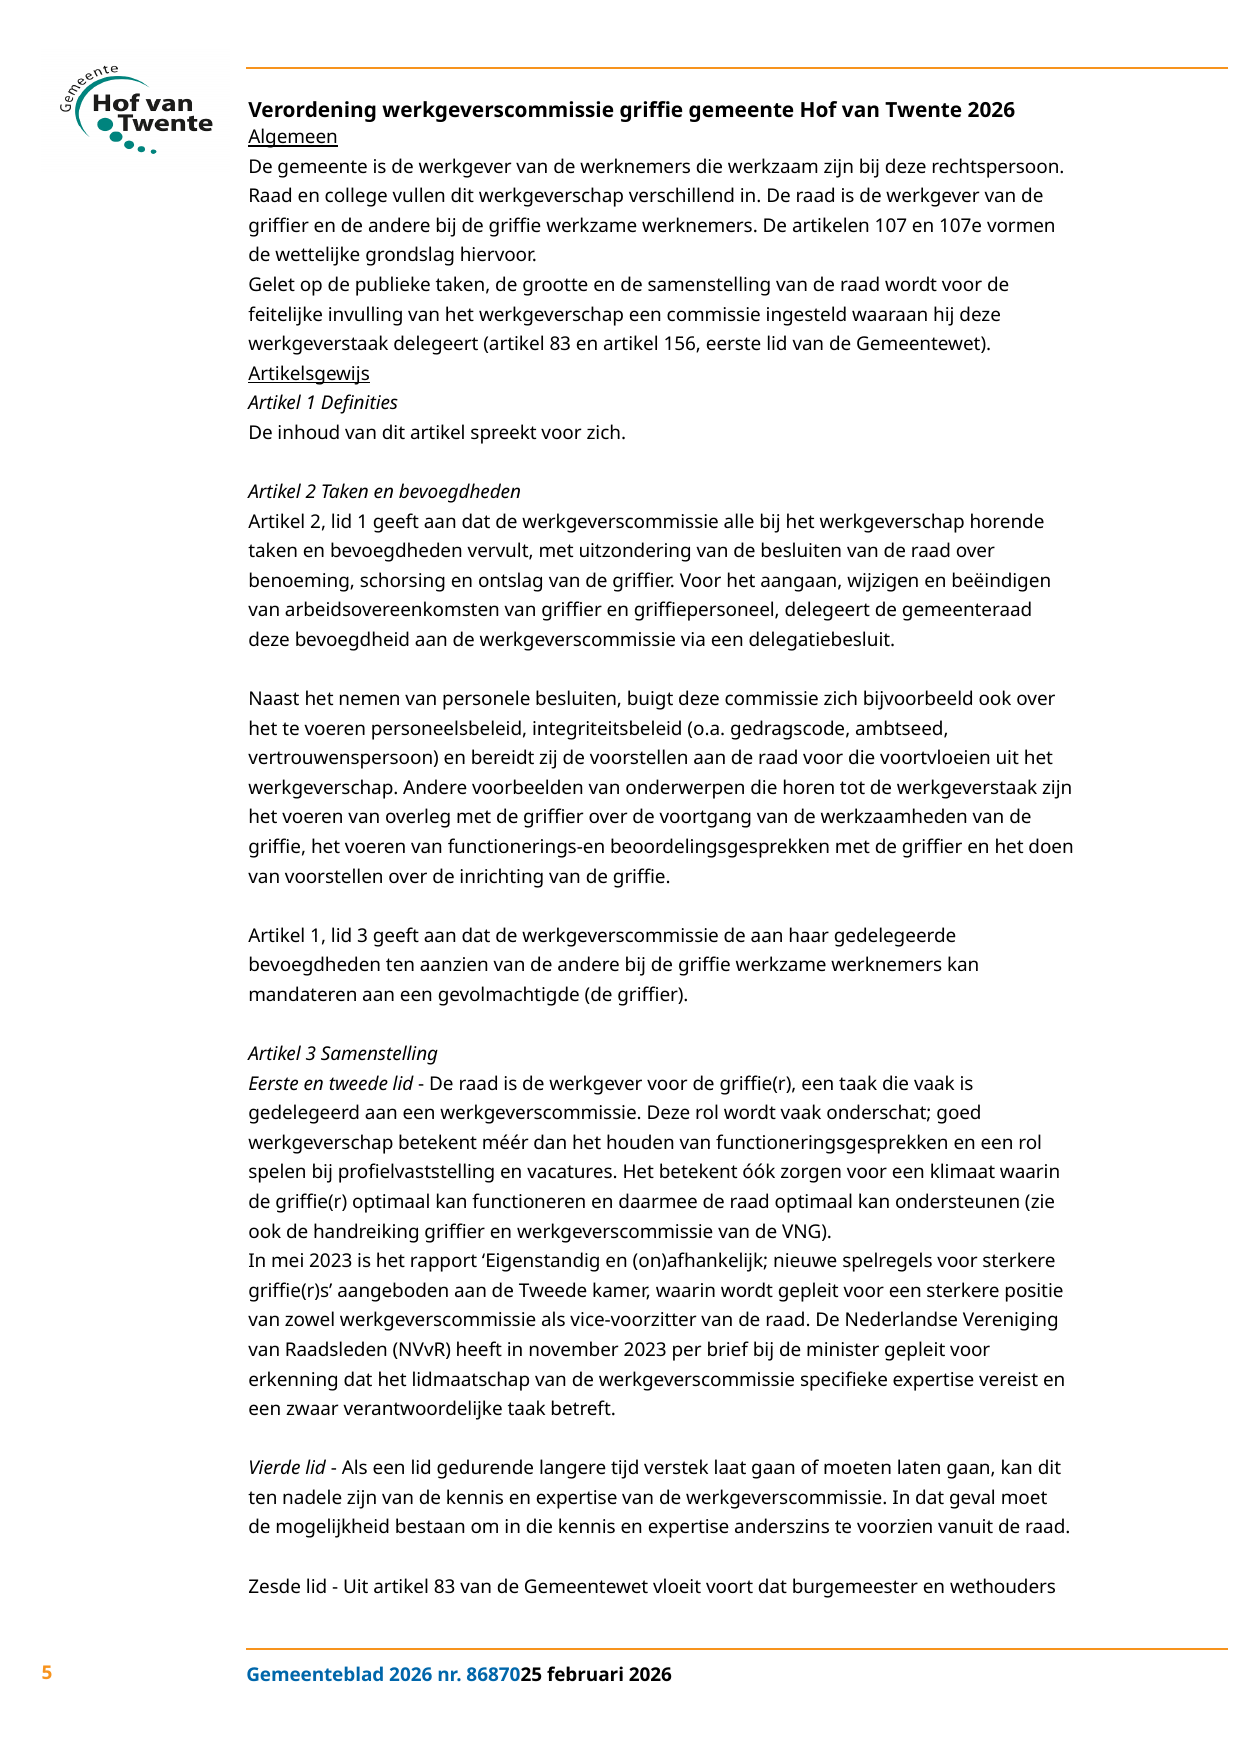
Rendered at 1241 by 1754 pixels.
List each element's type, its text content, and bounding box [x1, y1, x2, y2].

text van Raadsleden (NVvR) heeft in november 2023 per brief bij de minister gepleit voor [248, 1336, 1152, 1362]
text Zesde lid - Uit artikel 83 van de Gemeentewet vloeit voort dat burgemeester en wethouders [248, 1573, 1152, 1599]
text griffie, het voeren van functionerings-en beoordelingsgesprekken met de griffier en het doen [248, 833, 1152, 859]
text deze bevoegdheid aan de werkgeverscommissie via een delegatiebesluit. [248, 626, 1152, 652]
text de mogelijkheid bestaan om in die kennis en expertise anderszins te voorzien vanuit de raad. [248, 1514, 1152, 1539]
text bevoegdheden ten aanzien van de andere bij de griffie werkzame werknemers kan [248, 952, 1152, 977]
text Verordening werkgeverscommissie griffie gemeente Hof van Twente 2026 [248, 95, 1152, 123]
text het te voeren personeelsbeleid, integriteitsbeleid (o.a. gedragscode, ambtseed, [248, 715, 1152, 741]
text mandateren aan een gevolmachtigde (de griffier). [248, 981, 1152, 1007]
text Eerste en tweede lid - De raad is de werkgever voor de griffie(r), een taak die vaak is [248, 1070, 1152, 1096]
text benoeming, schorsing en ontslag van de griffier. Voor het aangaan, wijzigen en beëindigen [248, 567, 1152, 593]
text ten nadele zijn van de kennis en expertise van de werkgeverscommissie. In dat geval moet [248, 1484, 1152, 1510]
text Raad en college vullen dit werkgeverschap verschillend in. De raad is de werkgever van de [248, 182, 1152, 208]
text Artikel 1 Definities [248, 389, 1152, 415]
text werkgeverschap betekent méér dan het houden van functioneringsgesprekken en een rol [248, 1129, 1152, 1155]
text van zowel werkgeverscommissie als vice-voorzitter van de raad. De Nederlandse Vereniging [248, 1307, 1152, 1332]
text van arbeidsovereenkomsten van griffier en griffiepersoneel, delegeert de gemeenteraad [248, 597, 1152, 622]
text taken en bevoegdheden vervult, met uitzondering van de besluiten van de raad over [248, 537, 1152, 563]
text een zwaar verantwoordelijke taak betreft. [248, 1395, 1152, 1421]
text de griffie(r) optimaal kan functioneren en daarmee de raad optimaal kan ondersteunen (zie [248, 1188, 1152, 1214]
text de wettelijke grondslag hiervoor. [248, 242, 1152, 267]
text Artikelsgewijs [248, 360, 1152, 386]
picture [41, 47, 231, 172]
text gedelegeerd aan een werkgeverscommissie. Deze rol wordt vaak onderschat; goed [248, 1099, 1152, 1125]
text De inhoud van dit artikel spreekt voor zich. [248, 419, 1152, 445]
text griffie(r)s’ aangeboden aan de Tweede kamer, waarin wordt gepleit voor een sterkere positie [248, 1277, 1152, 1303]
text In mei 2023 is het rapport ‘Eigenstandig en (on)afhankelijk; nieuwe spelregels voor sterkere [248, 1247, 1152, 1273]
text Artikel 1, lid 3 geeft aan dat de werkgeverscommissie de aan haar gedelegeerde [248, 922, 1152, 948]
text Algemeen [248, 123, 1152, 149]
text het voeren van overleg met de griffier over de voortgang van de werkzaamheden van de [248, 804, 1152, 829]
text Naast het nemen van personele besluiten, buigt deze commissie zich bijvoorbeeld ook over [248, 685, 1152, 711]
text feitelijke invulling van het werkgeverschap een commissie ingesteld waaraan hij deze [248, 301, 1152, 327]
text ook de handreiking griffier en werkgeverscommissie van de VNG). [248, 1218, 1152, 1244]
text Gelet op de publieke taken, de grootte en de samenstelling van de raad wordt voor de [248, 271, 1152, 297]
text werkgeverstaak delegeert (artikel 83 en artikel 156, eerste lid van de Gemeentewet). [248, 330, 1152, 356]
text Vierde lid - Als een lid gedurende langere tijd verstek laat gaan of moeten laten gaan, kan dit [248, 1454, 1152, 1480]
text Artikel 3 Samenstelling [248, 1040, 1152, 1066]
text werkgeverschap. Andere voorbeelden van onderwerpen die horen tot de werkgeverstaak zijn [248, 774, 1152, 800]
text erkenning dat het lidmaatschap van de werkgeverscommissie specifieke expertise vereist en [248, 1366, 1152, 1392]
text vertrouwenspersoon) en bereidt zij de voorstellen aan de raad voor die voortvloeien uit het [248, 744, 1152, 770]
text griffier en de andere bij de griffie werkzame werknemers. De artikelen 107 en 107e vormen [248, 212, 1152, 238]
text Artikel 2, lid 1 geeft aan dat de werkgeverscommissie alle bij het werkgeverschap horende [248, 508, 1152, 534]
text van voorstellen over de inrichting van de griffie. [248, 863, 1152, 889]
text Artikel 2 Taken en bevoegdheden [248, 478, 1152, 504]
text spelen bij profielvaststelling en vacatures. Het betekent óók zorgen voor een klimaat waarin [248, 1159, 1152, 1184]
text De gemeente is de werkgever van de werknemers die werkzaam zijn bij deze rechtspersoon. [248, 153, 1152, 179]
